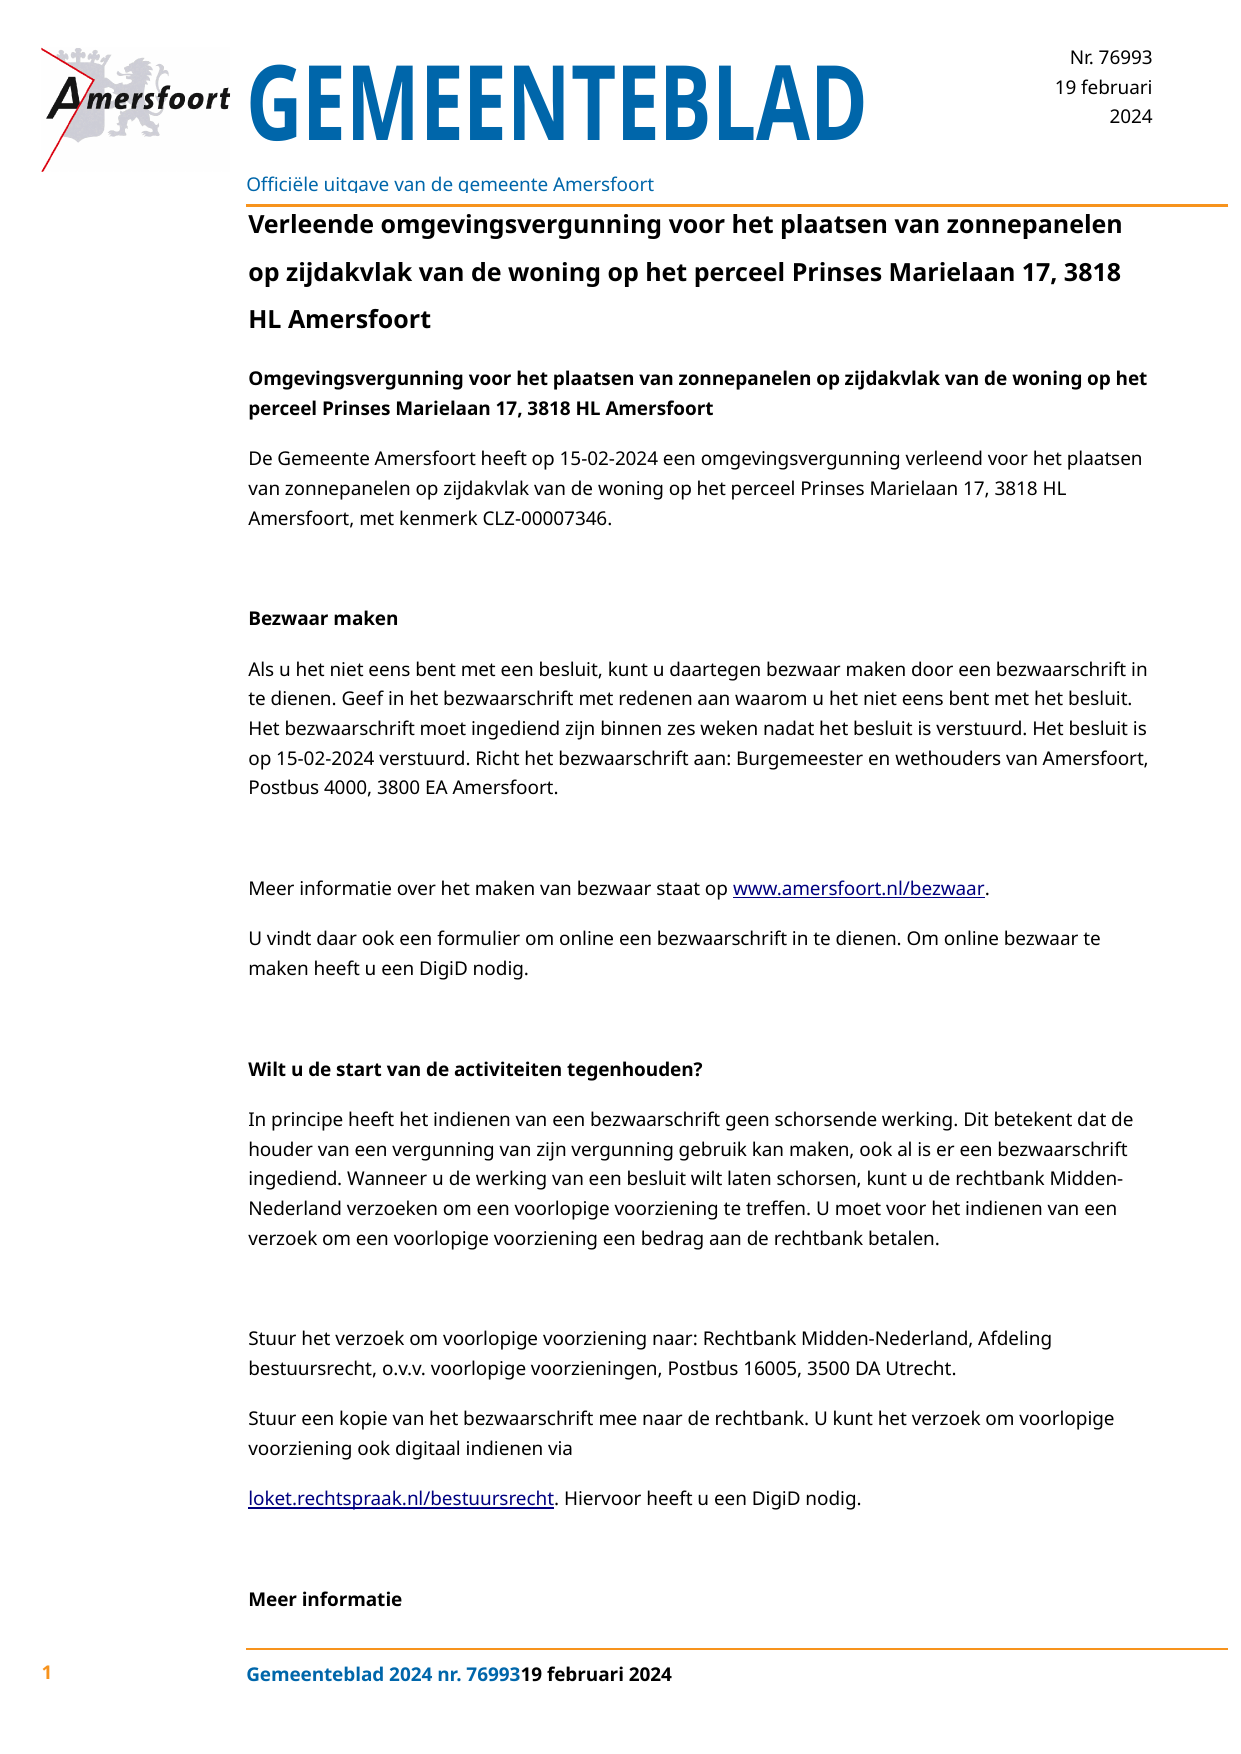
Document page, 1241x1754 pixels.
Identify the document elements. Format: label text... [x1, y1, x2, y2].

text Meer informatie over het maken van bezwaar staat op www.amersfoort.nl/bezwaar. [248, 875, 1152, 901]
text loket.rechtspraak.nl/bestuursrecht. Hiervoor heeft u een DigiD nodig. [248, 1486, 1152, 1511]
text Verleende omgevingsvergunning voor het plaatsen van zonnepanelen op zijdakvlak van de woning op het perceel Prinses Marielaan 17, 3818 HL Amersfoort [248, 207, 1152, 336]
text Als u het niet eens bent met een besluit, kunt u daartegen bezwaar maken door een bezwaarschrift in te dienen. Geef in het bezwaarschrift met redenen aan waarom u het niet eens bent met het besluit. Het bezwaarschrift moet ingediend zijn binnen zes weken nadat het besluit is verstuurd. Het besluit is op 15-02-2024 verstuurd. Richt het bezwaarschrift aan: Burgemeester en wethouders van Amersfoort, Postbus 4000, 3800 EA Amersfoort. [248, 656, 1152, 800]
text Wilt u de start van de activiteiten tegenhouden? [248, 1056, 1152, 1082]
picture [41, 47, 231, 172]
text Meer informatie [248, 1586, 1152, 1612]
text Stuur een kopie van het bezwaarschrift mee naar de rechtbank. U kunt het verzoek om voorlopige voorziening ook digitaal indienen via [248, 1406, 1152, 1461]
text U vindt daar ook een formulier om online een bezwaarschrift in te dienen. Om online bezwaar te maken heeft u een DigiD nodig. [248, 926, 1152, 981]
text De Gemeente Amersfoort heeft op 15-02-2024 een omgevingsvergunning verleend voor het plaatsen van zonnepanelen op zijdakvlak van de woning op het perceel Prinses Marielaan 17, 3818 HL Amersfoort, met kenmerk CLZ-00007346. [248, 446, 1152, 530]
text Omgevingsvergunning voor het plaatsen van zonnepanelen op zijdakvlak van de woning op het perceel Prinses Marielaan 17, 3818 HL Amersfoort [248, 366, 1152, 421]
text Bezwaar maken [248, 606, 1152, 631]
text Stuur het verzoek om voorlopige voorziening naar: Rechtbank Midden-Nederland, Afdeling bestuursrecht, o.v.v. voorlopige voorzieningen, Postbus 16005, 3500 DA Utrecht. [248, 1326, 1152, 1381]
text In principe heeft het indienen van een bezwaarschrift geen schorsende werking. Dit betekent dat de houder van een vergunning van zijn vergunning gebruik kan maken, ook al is er een bezwaarschrift ingediend. Wanneer u de werking van een besluit wilt laten schorsen, kunt u de rechtbank Midden-Nederland verzoeken om een voorlopige voorziening te treffen. U moet voor het indienen van een verzoek om een voorlopige voorziening een bedrag aan de rechtbank betalen. [248, 1106, 1152, 1250]
